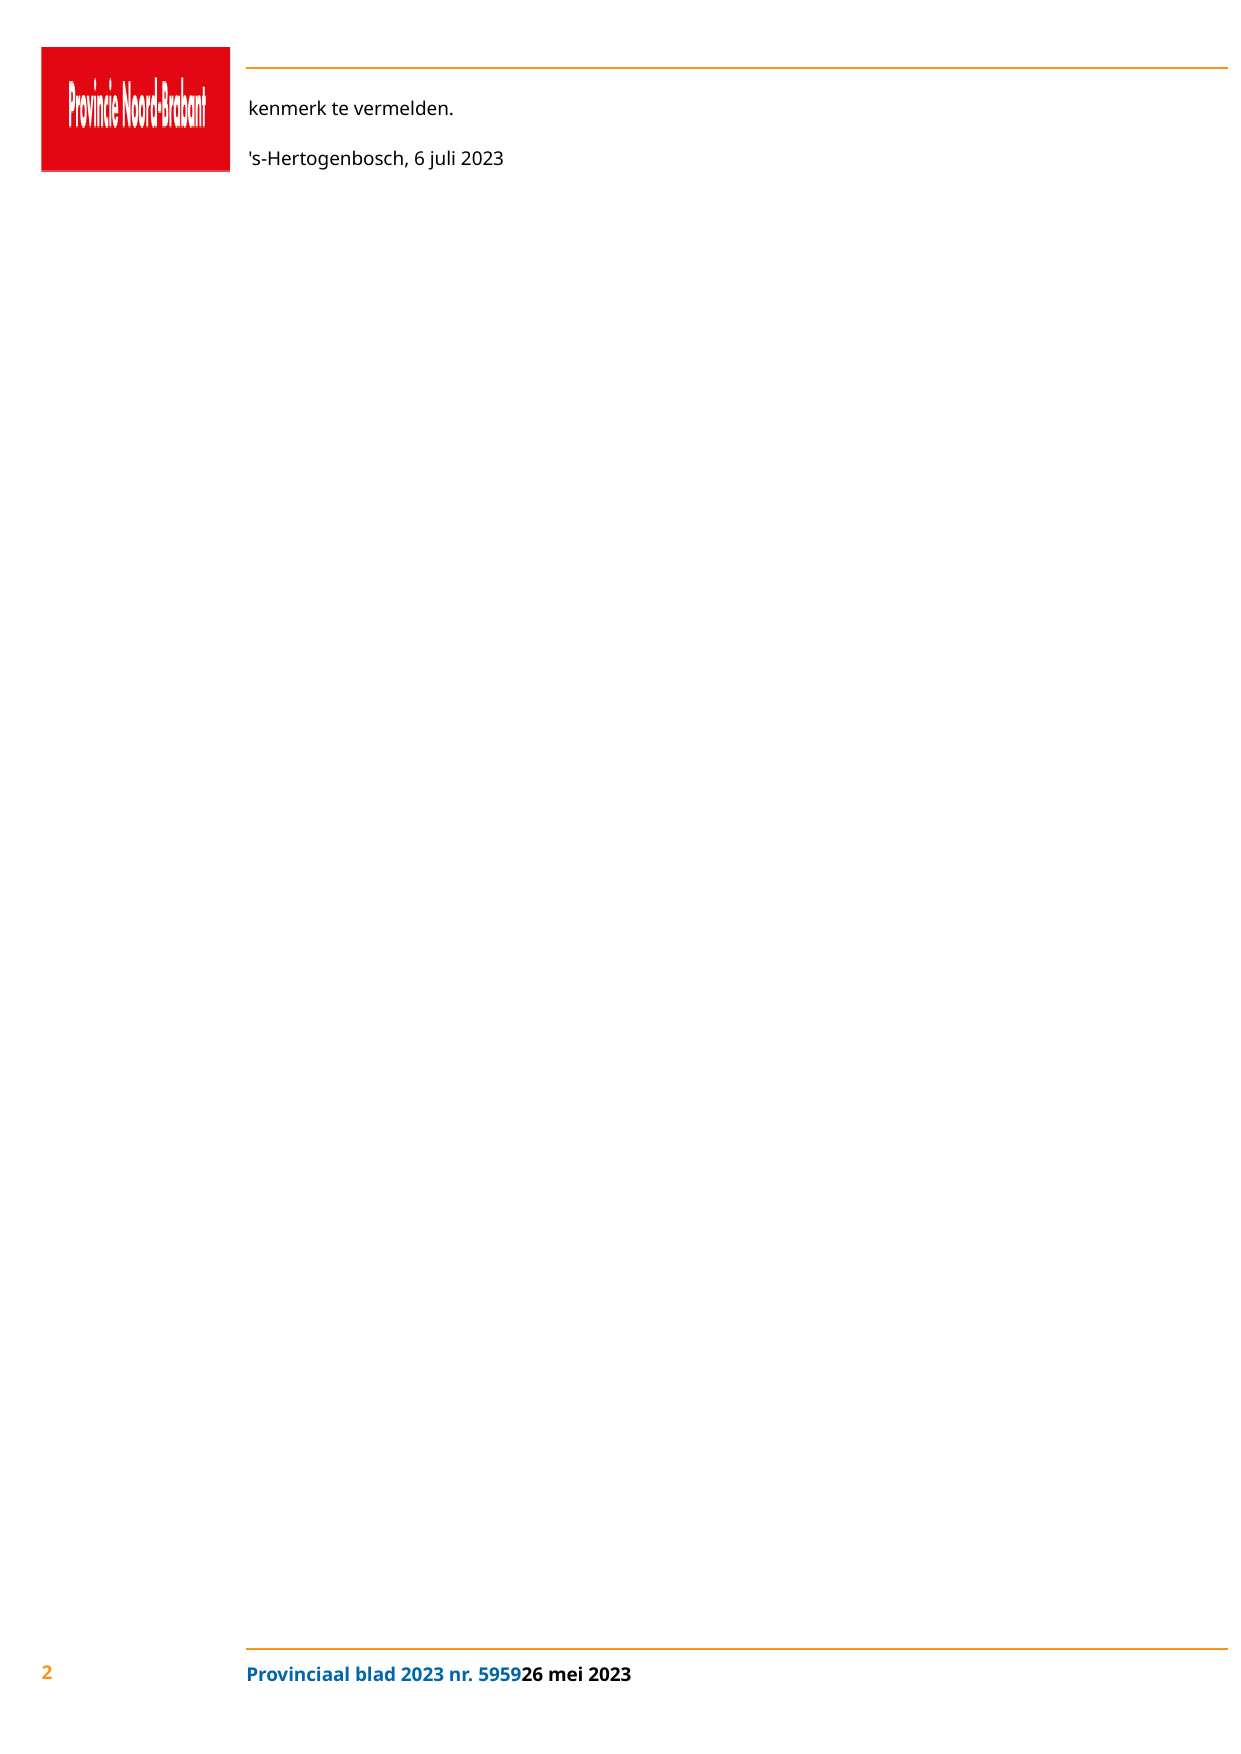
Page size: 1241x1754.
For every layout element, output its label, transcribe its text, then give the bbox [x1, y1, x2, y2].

picture [41, 47, 231, 172]
text 's-Hertogenbosch, 6 juli 2023 [248, 145, 1152, 171]
text kenmerk te vermelden. [248, 95, 1152, 121]
